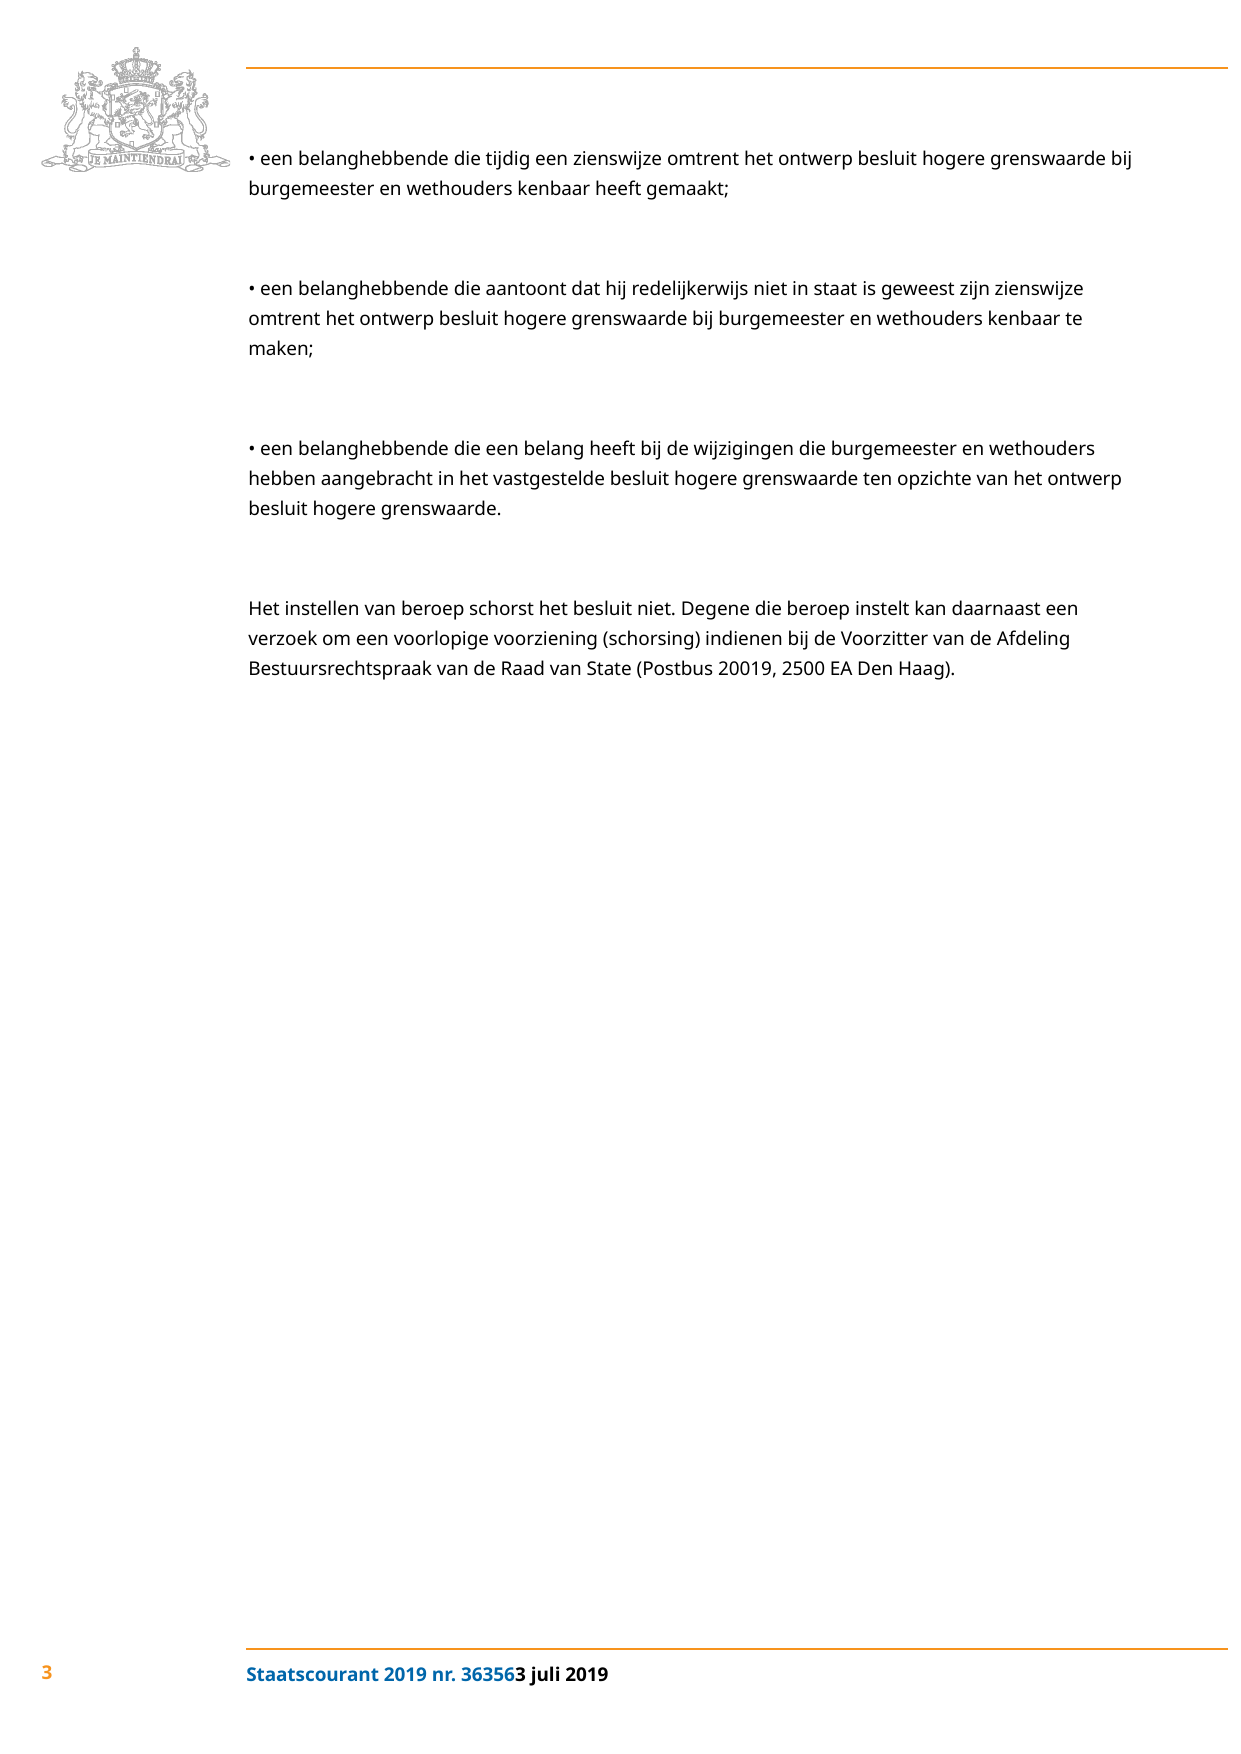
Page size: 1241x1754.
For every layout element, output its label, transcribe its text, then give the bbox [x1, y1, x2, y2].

text • een belanghebbende die tijdig een zienswijze omtrent het ontwerp besluit hogere grenswaarde bij burgemeester en wethouders kenbaar heeft gemaakt; [248, 145, 1152, 201]
text Het instellen van beroep schorst het besluit niet. Degene die beroep instelt kan daarnaast een verzoek om een voorlopige voorziening (schorsing) indienen bij de Voorzitter van de Afdeling Bestuursrechtspraak van de Raad van State (Postbus 20019, 2500 EA Den Haag). [248, 596, 1152, 681]
picture [41, 47, 231, 172]
text • een belanghebbende die een belang heeft bij de wijzigingen die burgemeester en wethouders hebben aangebracht in het vastgestelde besluit hogere grenswaarde ten opzichte van het ontwerp besluit hogere grenswaarde. [248, 436, 1152, 521]
text • een belanghebbende die aantoont dat hij redelijkerwijs niet in staat is geweest zijn zienswijze omtrent het ontwerp besluit hogere grenswaarde bij burgemeester en wethouders kenbaar te maken; [248, 276, 1152, 361]
